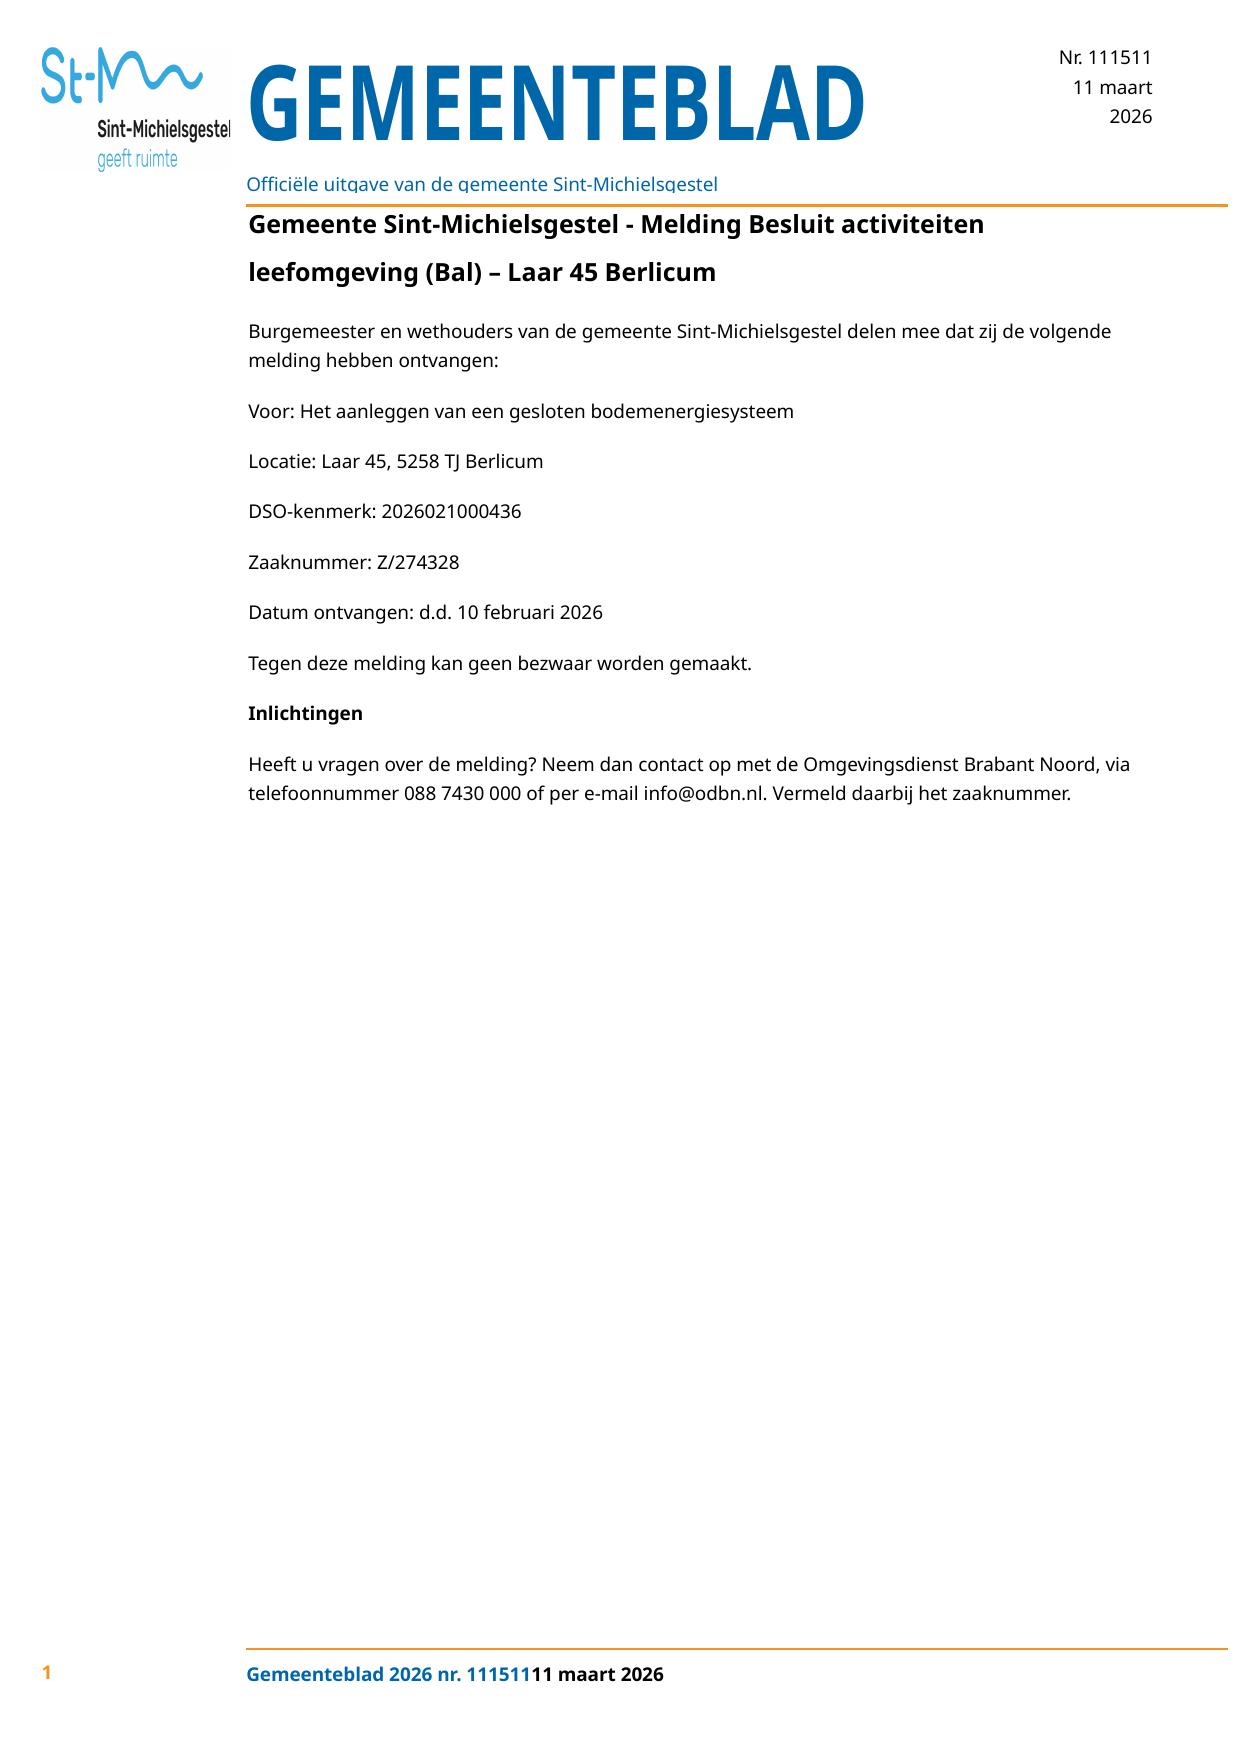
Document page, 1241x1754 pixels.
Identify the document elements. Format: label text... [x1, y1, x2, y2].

text Zaaknummer: Z/274328 [248, 549, 1152, 575]
text Inlichtingen [248, 700, 1152, 726]
text DSO-kenmerk: 2026021000436 [248, 499, 1152, 524]
picture [41, 47, 231, 172]
text Tegen deze melding kan geen bezwaar worden gemaakt. [248, 650, 1152, 676]
text Voor: Het aanleggen van een gesloten bodemenergiesysteem [248, 398, 1152, 424]
text Datum ontvangen: d.d. 10 februari 2026 [248, 599, 1152, 625]
text Heeft u vragen over de melding? Neem dan contact op met de Omgevingsdienst Brabant Noord, via telefoonnummer 088 7430 000 of per e-mail info@odbn.nl. Vermeld daarbij het zaaknummer. [248, 751, 1152, 806]
text Burgemeester en wethouders van de gemeente Sint-Michielsgestel delen mee dat zij de volgende melding hebben ontvangen: [248, 318, 1152, 373]
text Locatie: Laar 45, 5258 TJ Berlicum [248, 448, 1152, 474]
text Gemeente Sint-Michielsgestel - Melding Besluit activiteiten leefomgeving (Bal) – Laar 45 Berlicum [248, 207, 1152, 288]
